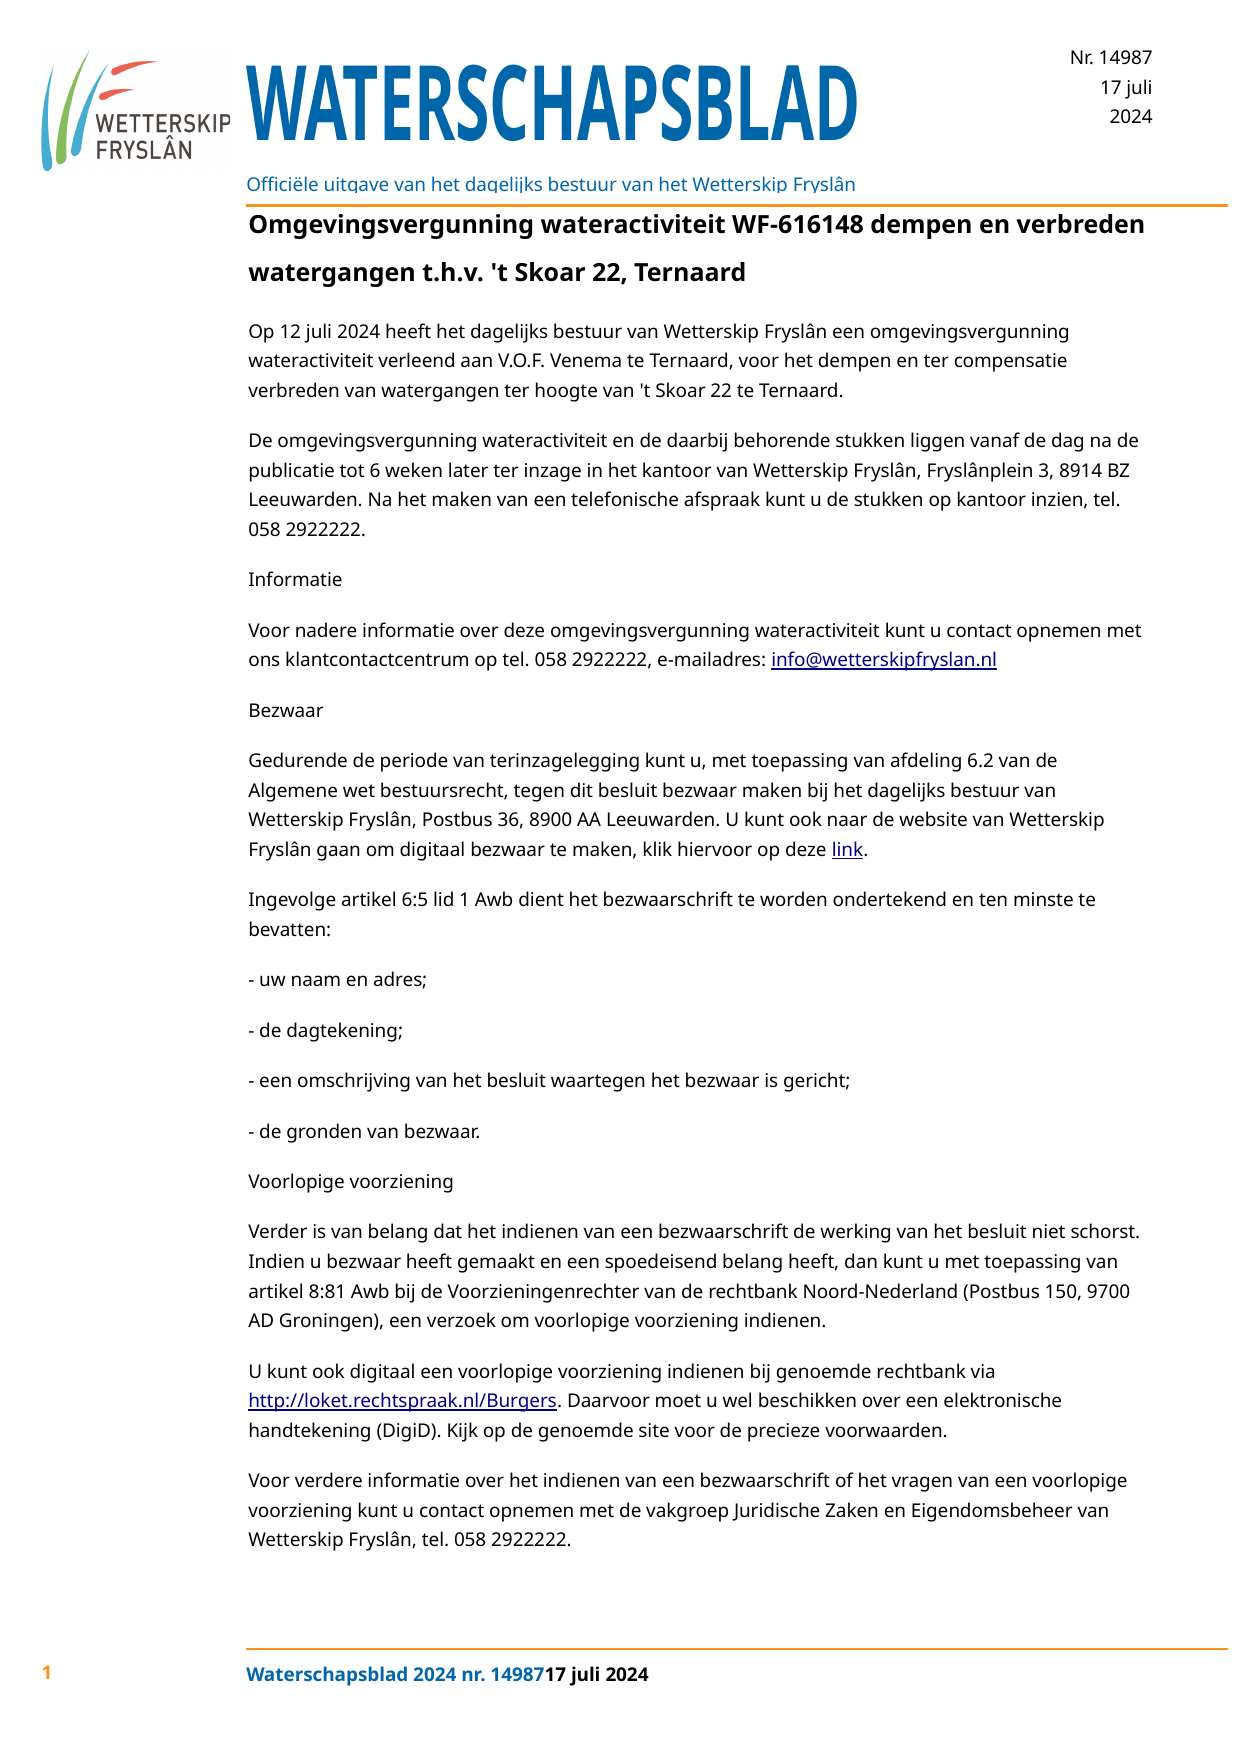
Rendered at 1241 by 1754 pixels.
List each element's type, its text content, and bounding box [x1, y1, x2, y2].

text - de dagtekening; [248, 1017, 1152, 1043]
text De omgevingsvergunning wateractiviteit en de daarbij behorende stukken liggen vanaf de dag na de publicatie tot 6 weken later ter inzage in het kantoor van Wetterskip Fryslân, Fryslânplein 3, 8914 BZ Leeuwarden. Na het maken van een telefonische afspraak kunt u de stukken op kantoor inzien, tel. 058 2922222. [248, 427, 1152, 542]
text Verder is van belang dat het indienen van een bezwaarschrift de werking van het besluit niet schorst. Indien u bezwaar heeft gemaakt en een spoedeisend belang heeft, dan kunt u met toepassing van artikel 8:81 Awb bij de Voorzieningenrechter van de rechtbank Noord-Nederland (Postbus 150, 9700 AD Groningen), een verzoek om voorlopige voorziening indienen. [248, 1219, 1152, 1333]
text Bezwaar [248, 697, 1152, 723]
text Gedurende de periode van terinzagelegging kunt u, met toepassing van afdeling 6.2 van de Algemene wet bestuursrecht, tegen dit besluit bezwaar maken bij het dagelijks bestuur van Wetterskip Fryslân, Postbus 36, 8900 AA Leeuwarden. U kunt ook naar de website van Wetterskip Fryslân gaan om digitaal bezwaar te maken, klik hiervoor op deze link. [248, 747, 1152, 862]
text - uw naam en adres; [248, 967, 1152, 992]
text Op 12 juli 2024 heeft het dagelijks bestuur van Wetterskip Fryslân een omgevingsvergunning wateractiviteit verleend aan V.O.F. Venema te Ternaard, voor het dempen en ter compensatie verbreden van watergangen ter hoogte van 't Skoar 22 te Ternaard. [248, 318, 1152, 403]
text Voor verdere informatie over het indienen van een bezwaarschrift of het vragen van een voorlopige voorziening kunt u contact opnemen met de vakgroep Juridische Zaken en Eigendomsbeheer van Wetterskip Fryslân, tel. 058 2922222. [248, 1467, 1152, 1552]
text Ingevolge artikel 6:5 lid 1 Awb dient het bezwaarschrift te worden ondertekend en ten minste te bevatten: [248, 887, 1152, 942]
text - de gronden van bezwaar. [248, 1118, 1152, 1144]
text Informatie [248, 567, 1152, 592]
text Voor nadere informatie over deze omgevingsvergunning wateractiviteit kunt u contact opnemen met ons klantcontactcentrum op tel. 058 2922222, e-mailadres: info@wetterskipfryslan.nl [248, 617, 1152, 672]
text Omgevingsvergunning wateractiviteit WF-616148 dempen en verbreden watergangen t.h.v. 't Skoar 22, Ternaard [248, 207, 1152, 288]
text U kunt ook digitaal een voorlopige voorziening indienen bij genoemde rechtbank via http://loket.rechtspraak.nl/Burgers. Daarvoor moet u wel beschikken over een elektronische handtekening (DigiD). Kijk op de genoemde site voor de precieze voorwaarden. [248, 1358, 1152, 1443]
text - een omschrijving van het besluit waartegen het bezwaar is gericht; [248, 1067, 1152, 1093]
picture [41, 47, 231, 172]
text Voorlopige voorziening [248, 1168, 1152, 1194]
